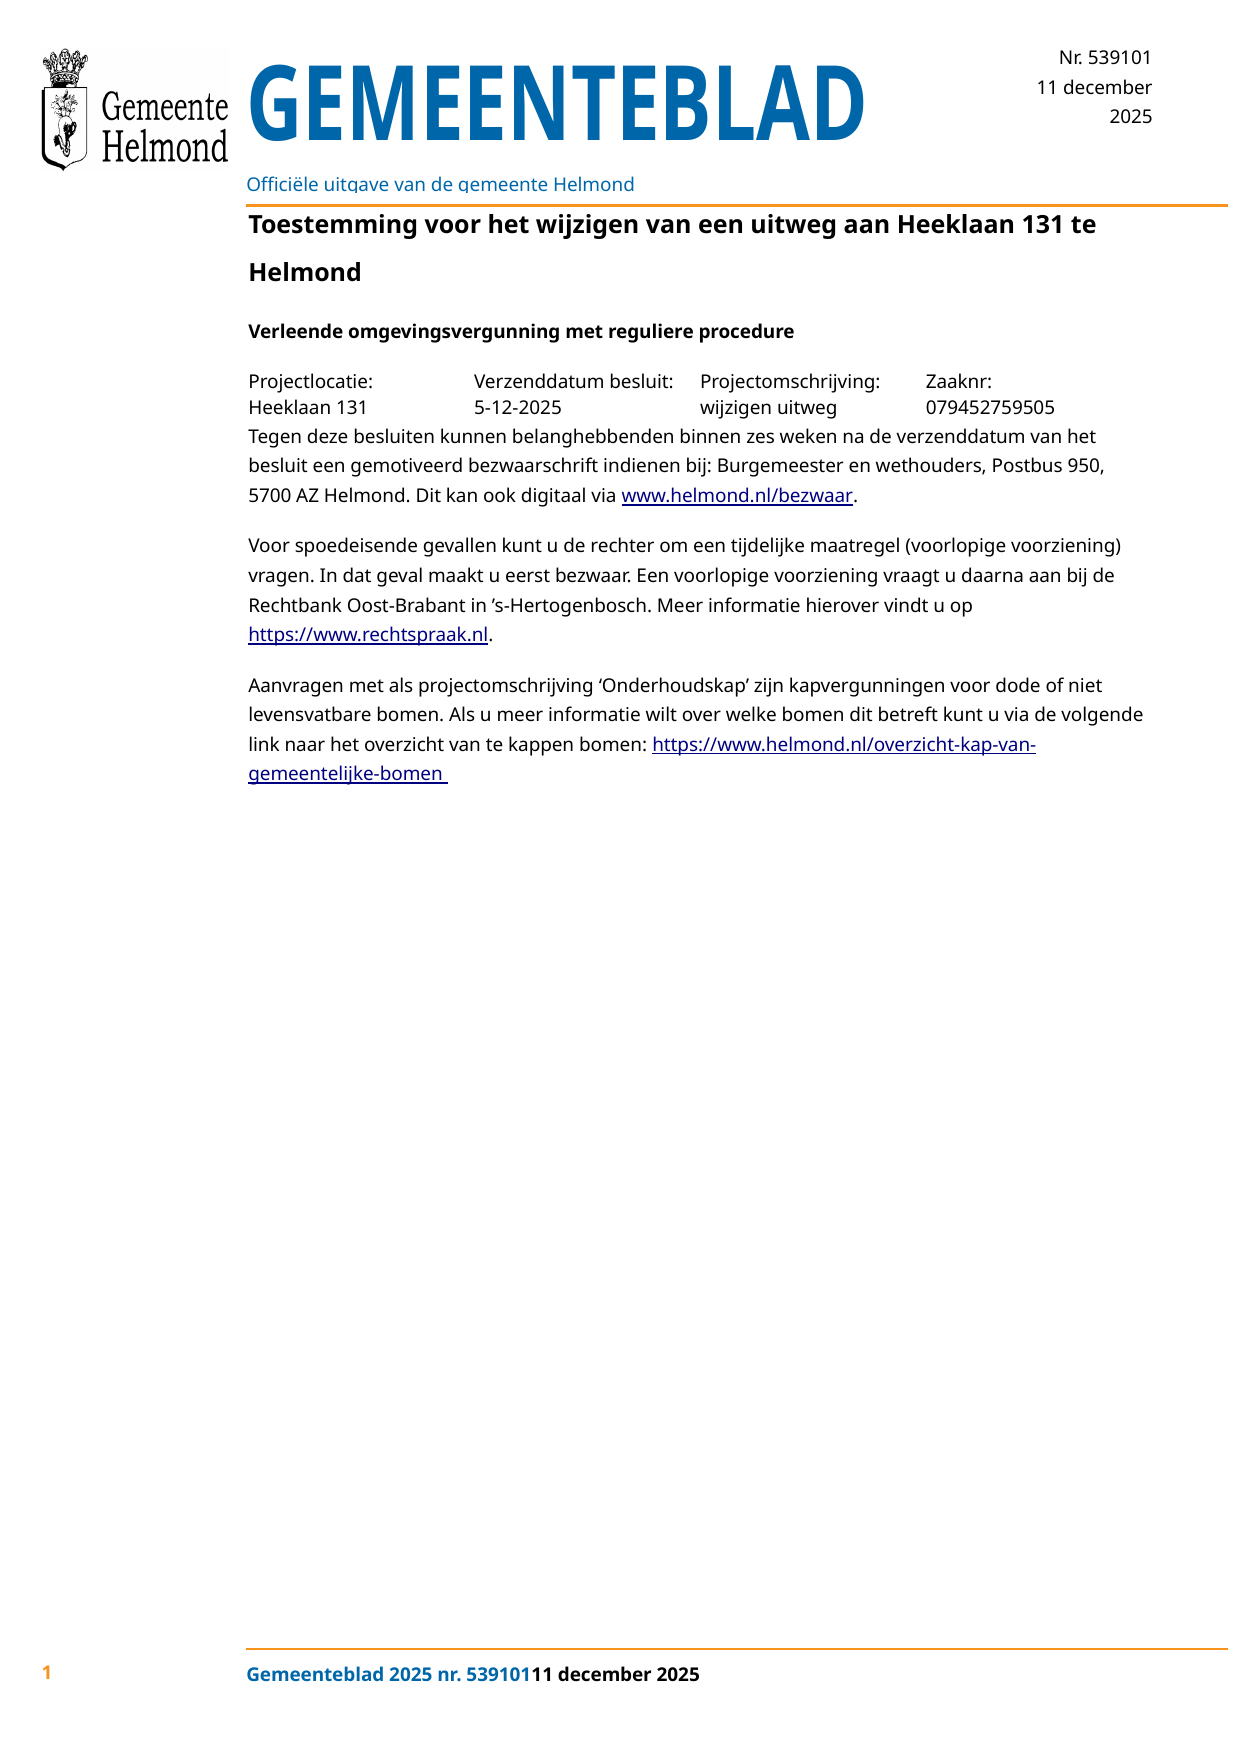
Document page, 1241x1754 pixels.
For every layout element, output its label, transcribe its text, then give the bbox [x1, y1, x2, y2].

table_header Projectlocatie: [248, 369, 474, 394]
table_header Verzenddatum besluit: [474, 369, 700, 394]
table_cell 5-12-2025 [474, 394, 700, 420]
text Voor spoedeisende gevallen kunt u de rechter om een tijdelijke maatregel (voorlopige voorziening) vragen. In dat geval maakt u eerst bezwaar. Een voorlopige voorziening vraagt u daarna aan bij de Rechtbank Oost-Brabant in ’s-Hertogenbosch. Meer informatie hierover vindt u op https://www.rechtspraak.nl. [248, 533, 1152, 647]
text Verleende omgevingsvergunning met reguliere procedure [248, 318, 1152, 344]
picture [41, 47, 231, 172]
table_cell Heeklaan 131 [248, 394, 474, 420]
table_cell 079452759505 [926, 394, 1152, 420]
text Toestemming voor het wijzigen van een uitweg aan Heeklaan 131 te Helmond [248, 207, 1152, 288]
text Tegen deze besluiten kunnen belanghebbenden binnen zes weken na de verzenddatum van het besluit een gemotiveerd bezwaarschrift indienen bij: Burgemeester en wethouders, Postbus 950, 5700 AZ Helmond. Dit kan ook digitaal via www.helmond.nl/bezwaar. [248, 423, 1152, 508]
text Aanvragen met als projectomschrijving ‘Onderhoudskap’ zijn kapvergunningen voor dode of niet levensvatbare bomen. Als u meer informatie wilt over welke bomen dit betreft kunt u via de volgende link naar het overzicht van te kappen bomen: https://www.helmond.nl/overzicht-kap-van-gemeentelijke-bomen [248, 672, 1152, 786]
table_header Zaaknr: [926, 369, 1152, 394]
table_cell wijzigen uitweg [700, 394, 926, 420]
table_header Projectomschrijving: [700, 369, 926, 394]
